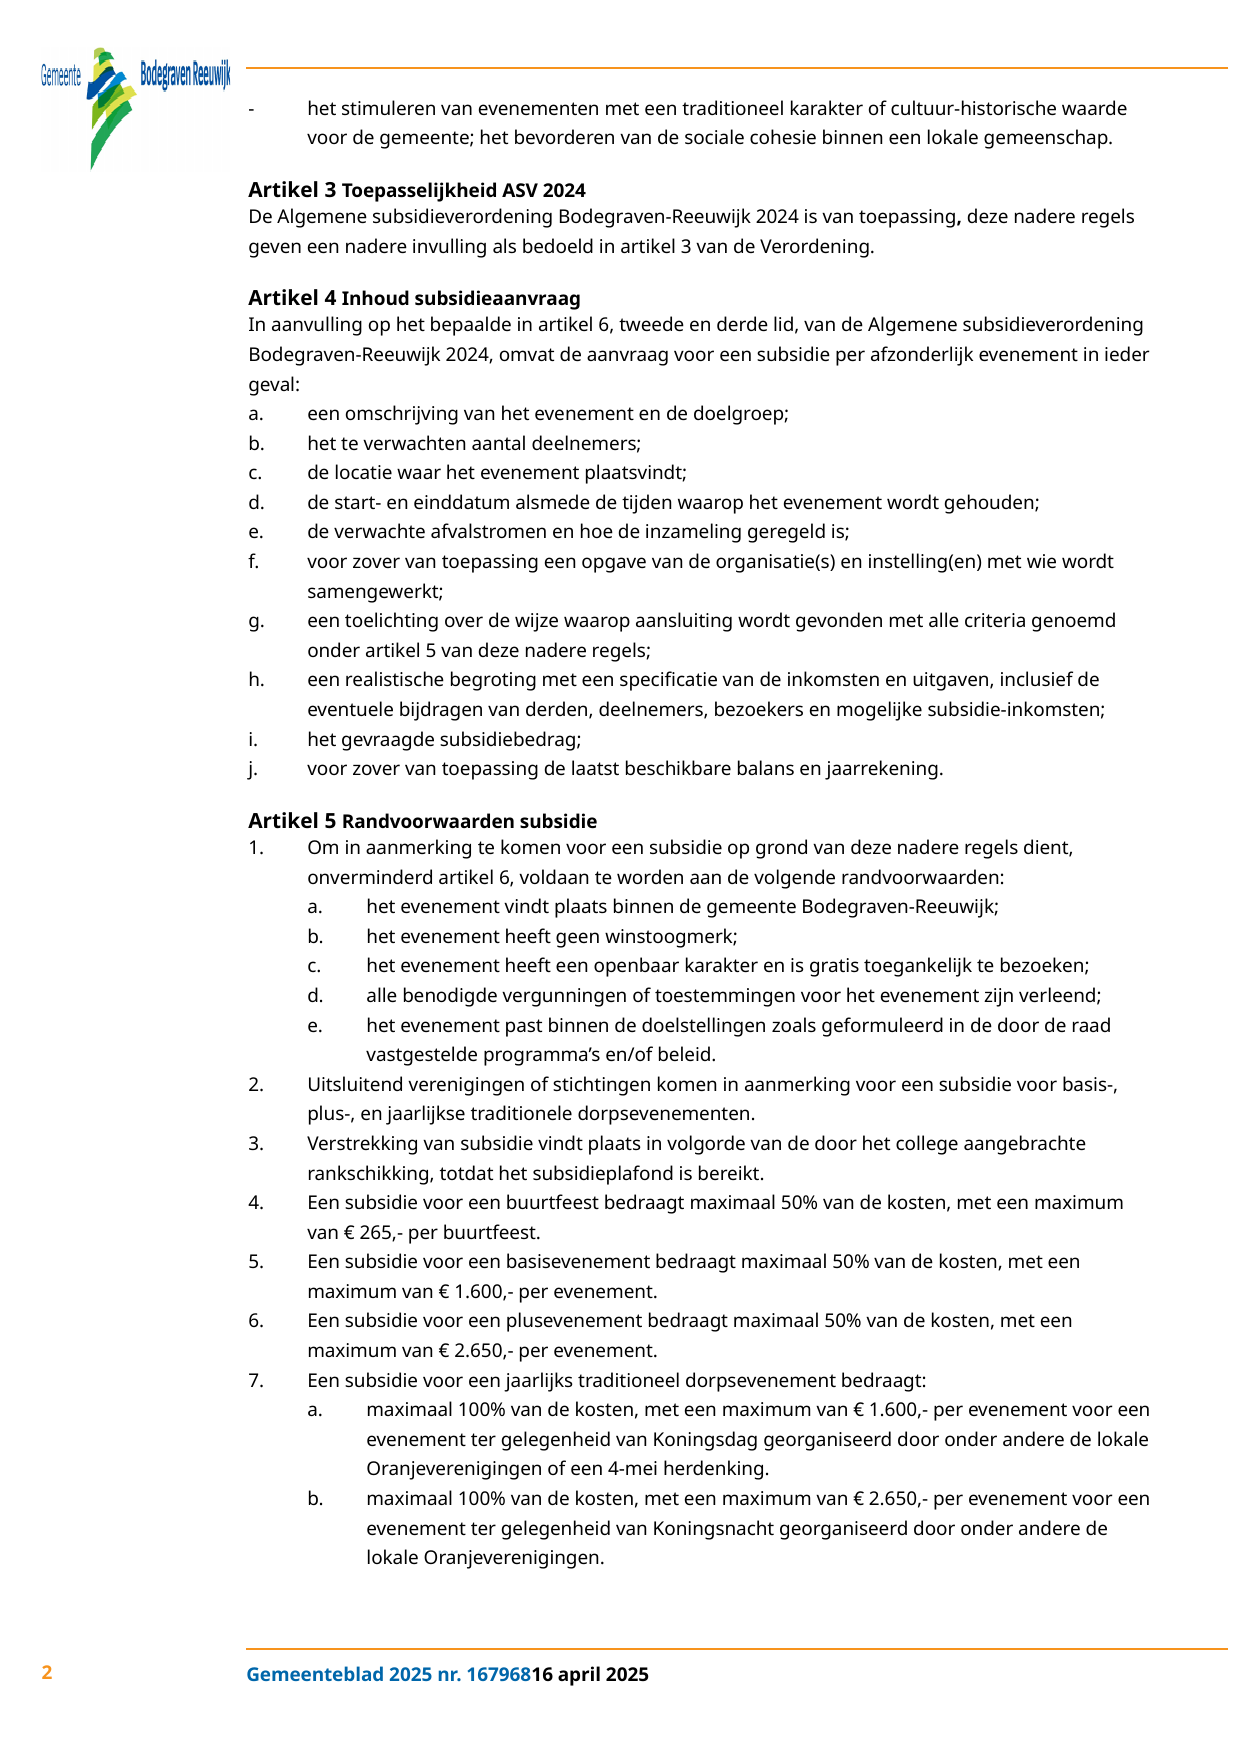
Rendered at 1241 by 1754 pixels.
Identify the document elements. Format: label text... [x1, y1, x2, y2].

list Een subsidie voor een plusevenement bedraagt maximaal 50% van de kosten, met een maximum van € 2.650,- per evenement. [248, 1308, 1152, 1363]
list maximaal 100% van de kosten, met een maximum van € 1.600,- per evenement voor een evenement ter gelegenheid van Koningsdag georganiseerd door onder andere de lokale Oranjeverenigingen of een 4-mei herdenking. [307, 1396, 1152, 1481]
list alle benodigde vergunningen of toestemmingen voor het evenement zijn verleend; [307, 982, 1152, 1008]
text Artikel 5 Randvoorwaarden subsidie [248, 806, 1152, 834]
list het gevraagde subsidiebedrag; [248, 726, 1152, 752]
list een omschrijving van het evenement en de doelgroep; [248, 400, 1152, 426]
list Uitsluitend verenigingen of stichtingen komen in aanmerking voor een subsidie voor basis-, plus-, en jaarlijkse traditionele dorpsevenementen. [248, 1071, 1152, 1126]
list Een subsidie voor een buurtfeest bedraagt maximaal 50% van de kosten, met een maximum van € 265,- per buurtfeest. [248, 1189, 1152, 1244]
list het te verwachten aantal deelnemers; [248, 430, 1152, 456]
text In aanvulling op het bepaalde in artikel 6, tweede en derde lid, van de Algemene subsidieverordening Bodegraven-Reeuwijk 2024, omvat de aanvraag voor een subsidie per afzonderlijk evenement in ieder geval: [248, 312, 1152, 397]
text Artikel 4 Inhoud subsidieaanvraag [248, 283, 1152, 312]
text De Algemene subsidieverordening Bodegraven-Reeuwijk 2024 is van toepassing, deze nadere regels geven een nadere invulling als bedoeld in artikel 3 van de Verordening. [248, 203, 1152, 258]
list Een subsidie voor een basisevenement bedraagt maximaal 50% van de kosten, met een maximum van € 1.600,- per evenement. [248, 1248, 1152, 1304]
list de start- en einddatum alsmede de tijden waarop het evenement wordt gehouden; [248, 489, 1152, 515]
list het evenement past binnen de doelstellingen zoals geformuleerd in de door de raad vastgestelde programma’s en/of beleid. [307, 1012, 1152, 1067]
list het evenement vindt plaats binnen de gemeente Bodegraven-Reeuwijk; [307, 893, 1152, 919]
list de verwachte afvalstromen en hoe de inzameling geregeld is; [248, 519, 1152, 544]
list voor zover van toepassing de laatst beschikbare balans en jaarrekening. [248, 755, 1152, 781]
list het evenement heeft geen winstoogmerk; [307, 923, 1152, 949]
list de locatie waar het evenement plaatsvindt; [248, 459, 1152, 485]
list Een subsidie voor een jaarlijks traditioneel dorpsevenement bedraagt: [248, 1367, 1152, 1392]
list voor zover van toepassing een opgave van de organisatie(s) en instelling(en) met wie wordt samengewerkt; [248, 548, 1152, 604]
list het evenement heeft een openbaar karakter en is gratis toegankelijk te bezoeken; [307, 953, 1152, 978]
list maximaal 100% van de kosten, met een maximum van € 2.650,- per evenement voor een evenement ter gelegenheid van Koningsnacht georganiseerd door onder andere de lokale Oranjeverenigingen. [307, 1485, 1152, 1570]
list het stimuleren van evenementen met een traditioneel karakter of cultuur-historische waarde voor de gemeente; het bevorderen van de sociale cohesie binnen een lokale gemeenschap. [248, 95, 1152, 150]
list Om in aanmerking te komen voor een subsidie op grond van deze nadere regels dient, onverminderd artikel 6, voldaan te worden aan de volgende randvoorwaarden: [248, 834, 1152, 889]
list een realistische begroting met een specificatie van de inkomsten en uitgaven, inclusief de eventuele bijdragen van derden, deelnemers, bezoekers en mogelijke subsidie-inkomsten; [248, 667, 1152, 722]
text Artikel 3 Toepasselijkheid ASV 2024 [248, 175, 1152, 203]
picture [41, 47, 231, 172]
list Verstrekking van subsidie vindt plaats in volgorde van de door het college aangebrachte rankschikking, totdat het subsidieplafond is bereikt. [248, 1130, 1152, 1185]
list een toelichting over de wijze waarop aansluiting wordt gevonden met alle criteria genoemd onder artikel 5 van deze nadere regels; [248, 607, 1152, 663]
